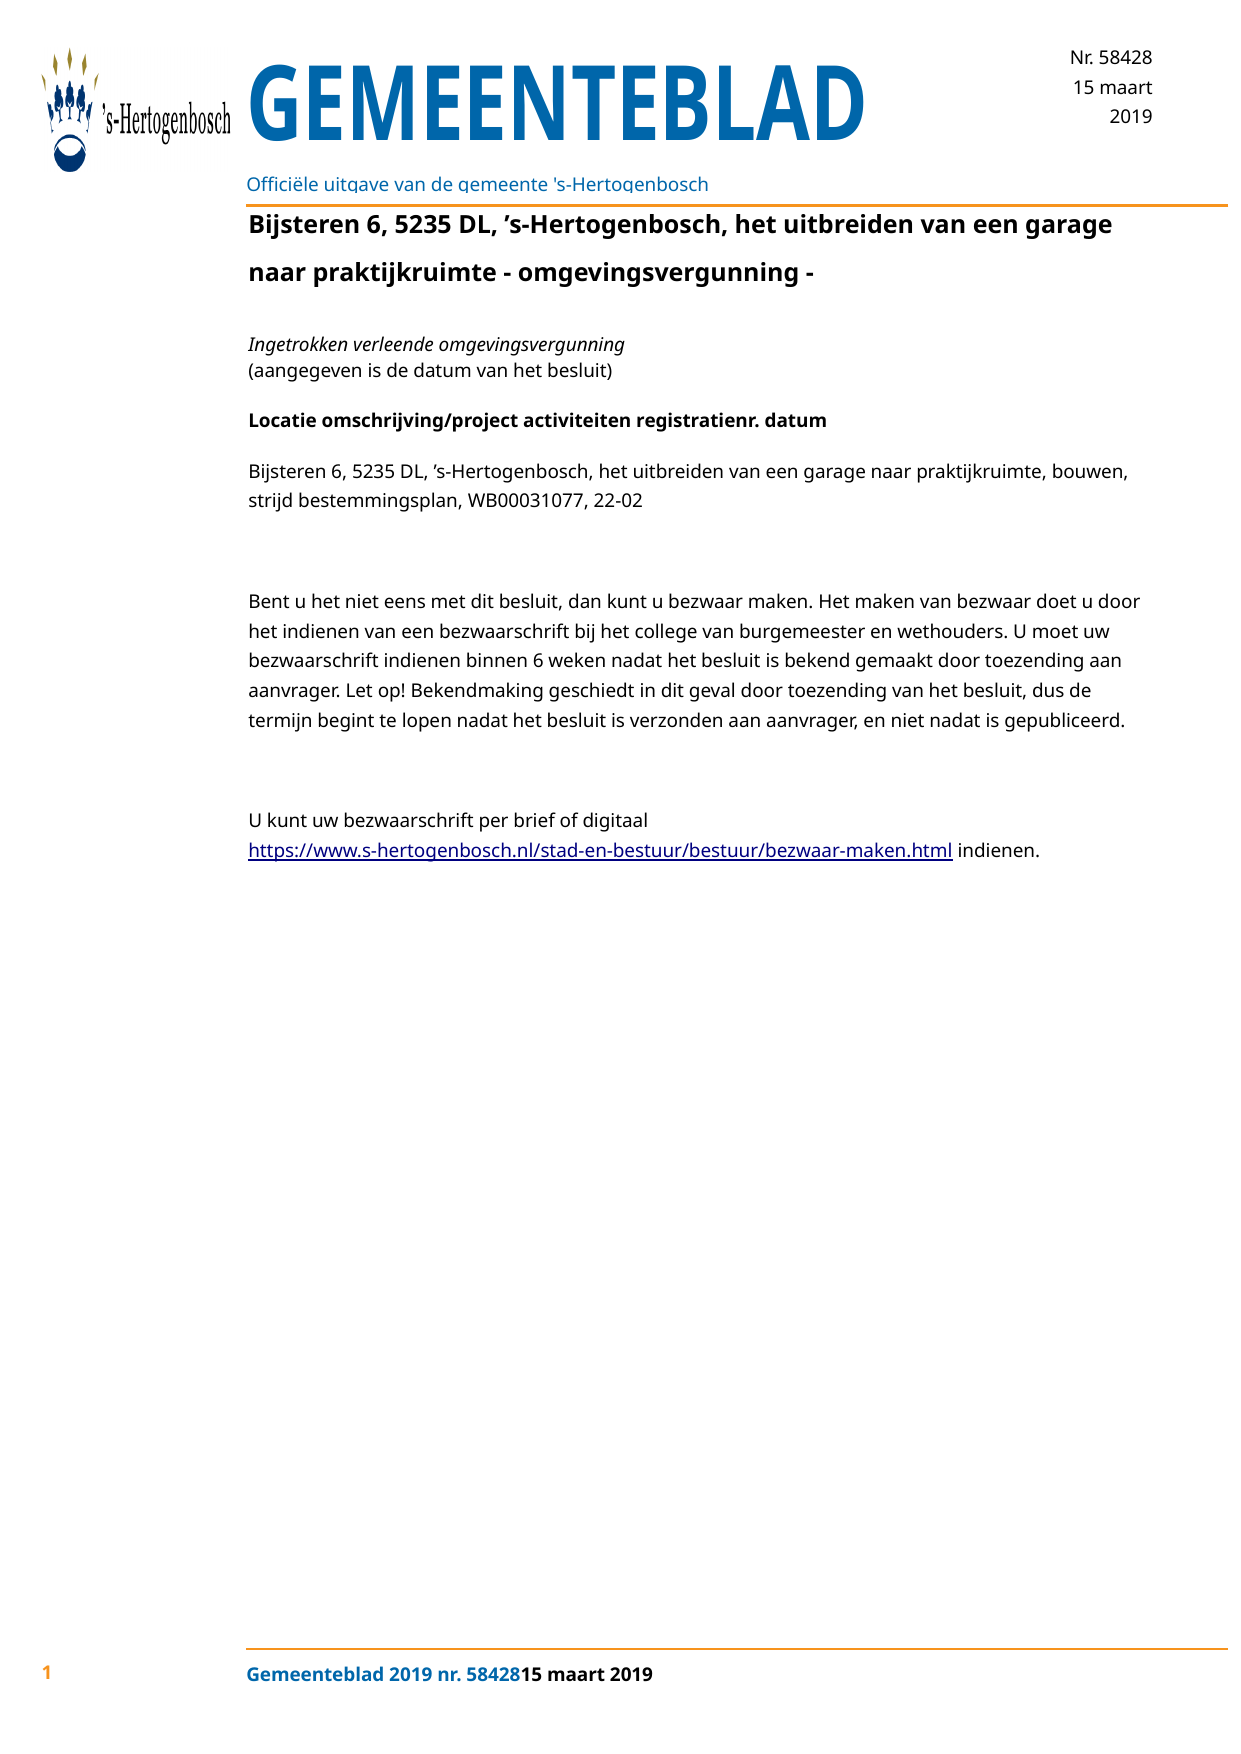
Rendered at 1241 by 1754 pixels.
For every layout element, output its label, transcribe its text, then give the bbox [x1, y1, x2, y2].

text U kunt uw bezwaarschrift per brief of digitaal https://www.s-hertogenbosch.nl/stad-en-bestuur/bestuur/bezwaar-maken.html indienen. [248, 808, 1152, 863]
text Ingetrokken verleende omgevingsvergunning [248, 331, 1152, 357]
text Locatie omschrijving/project activiteiten registratienr. datum [248, 408, 1152, 433]
text Bijsteren 6, 5235 DL, ’s-Hertogenbosch, het uitbreiden van een garage naar praktijkruimte, bouwen, strijd bestemmingsplan, WB00031077, 22-02 [248, 458, 1152, 513]
picture [41, 47, 231, 172]
text Bijsteren 6, 5235 DL, ’s-Hertogenbosch, het uitbreiden van een garage naar praktijkruimte - omgevingsvergunning - [248, 207, 1152, 288]
text (aangegeven is de datum van het besluit) [248, 357, 1152, 383]
text Bent u het niet eens met dit besluit, dan kunt u bezwaar maken. Het maken van bezwaar doet u door het indienen van een bezwaarschrift bij het college van burgemeester en wethouders. U moet uw bezwaarschrift indienen binnen 6 weken nadat het besluit is bekend gemaakt door toezending aan aanvrager. Let op! Bekendmaking geschiedt in dit geval door toezending van het besluit, dus de termijn begint te lopen nadat het besluit is verzonden aan aanvrager, en niet nadat is gepubliceerd. [248, 588, 1152, 732]
